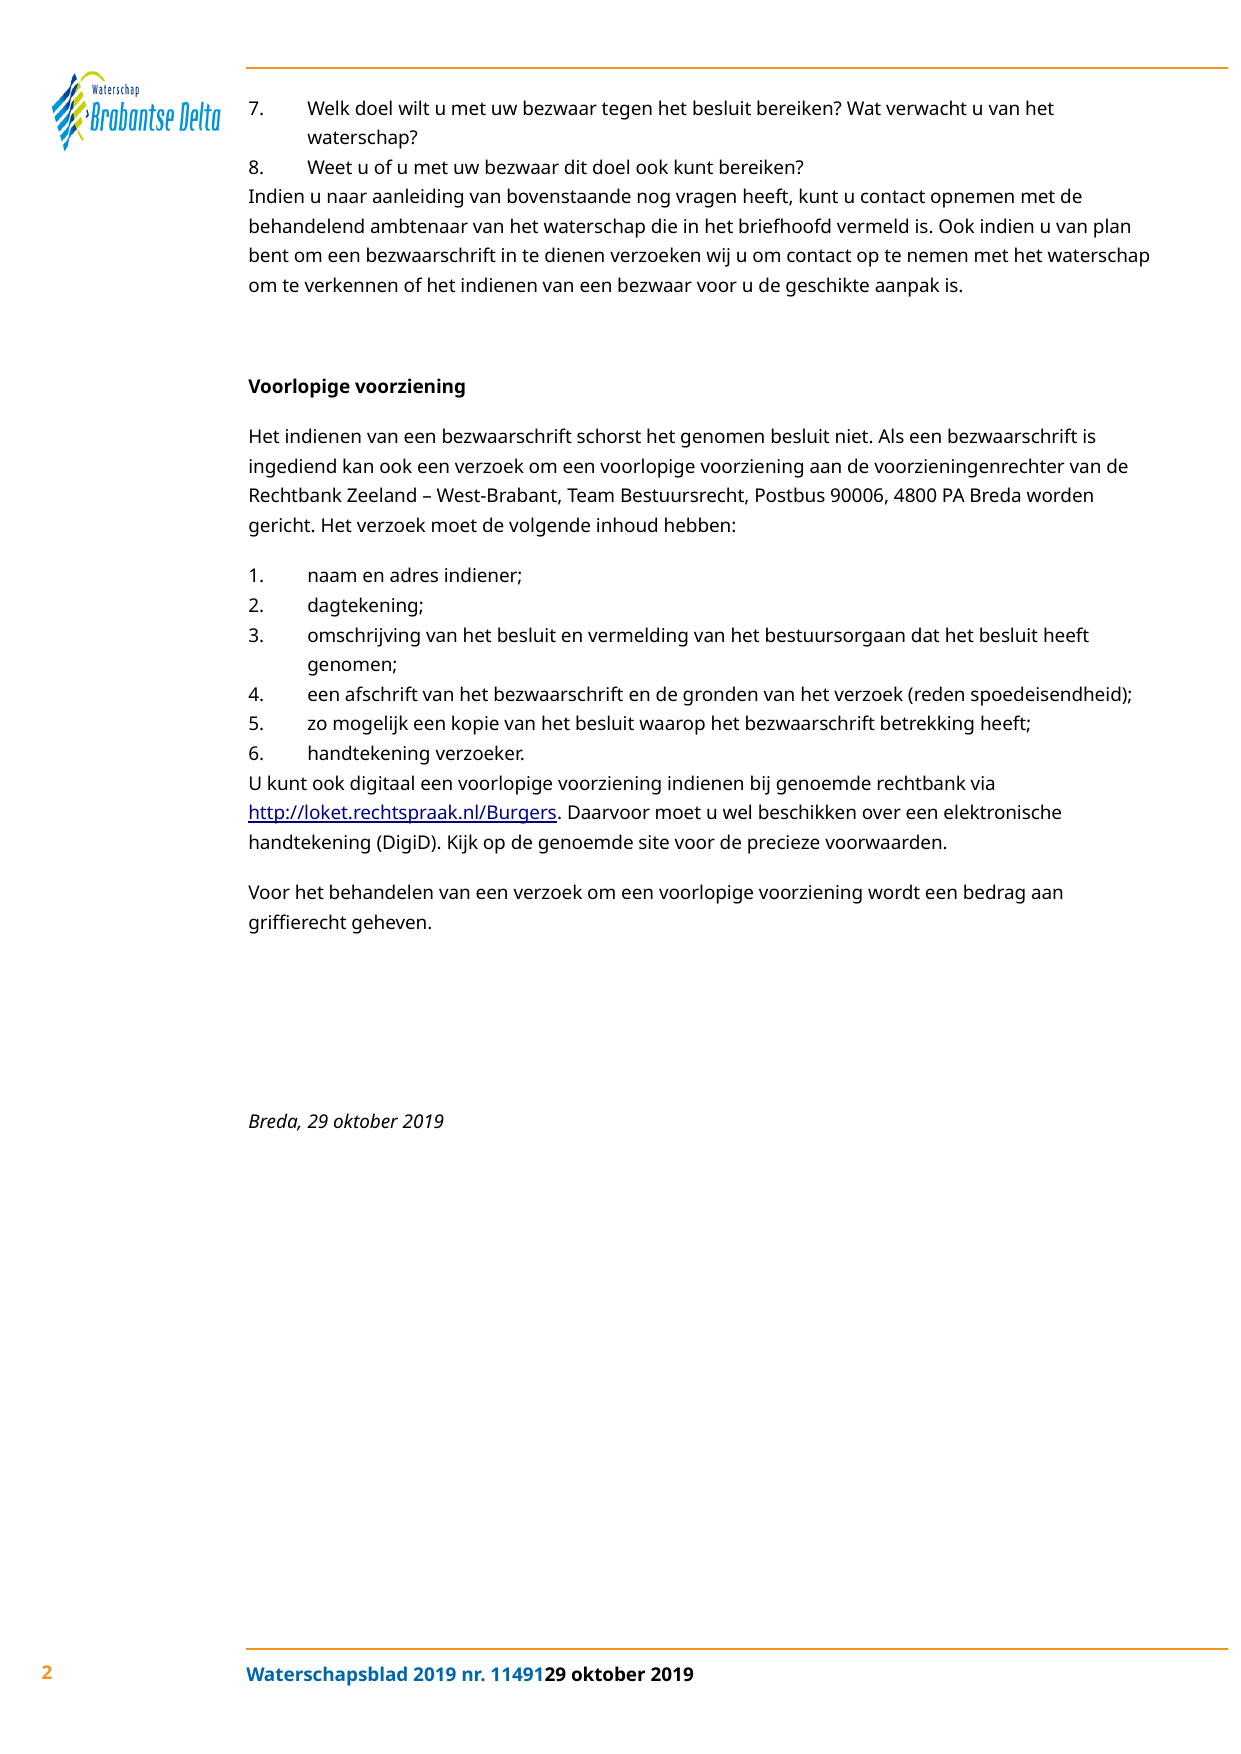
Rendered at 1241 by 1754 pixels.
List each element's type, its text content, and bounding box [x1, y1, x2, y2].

text Het indienen van een bezwaarschrift schorst het genomen besluit niet. Als een bezwaarschrift is ingediend kan ook een verzoek om een voorlopige voorziening aan de voorzieningenrechter van de Rechtbank Zeeland – West-Brabant, Team Bestuursrecht, Postbus 90006, 4800 PA Breda worden gericht. Het verzoek moet de volgende inhoud hebben: [248, 423, 1152, 538]
picture [41, 47, 231, 172]
text Indien u naar aanleiding van bovenstaande nog vragen heeft, kunt u contact opnemen met de behandelend ambtenaar van het waterschap die in het briefhoofd vermeld is. Ook indien u van plan bent om een bezwaarschrift in te dienen verzoeken wij u om contact op te nemen met het waterschap om te verkennen of het indienen van een bezwaar voor u de geschikte aanpak is. [248, 183, 1152, 298]
list Weet u of u met uw bezwaar dit doel ook kunt bereiken? [248, 154, 1152, 180]
list een afschrift van het bezwaarschrift en de gronden van het verzoek (reden spoedeisendheid); [248, 681, 1152, 707]
list zo mogelijk een kopie van het besluit waarop het bezwaarschrift betrekking heeft; [248, 711, 1152, 736]
text Breda, 29 oktober 2019 [248, 1108, 1152, 1134]
list Welk doel wilt u met uw bezwaar tegen het besluit bereiken? Wat verwacht u van het waterschap? [248, 95, 1152, 150]
text U kunt ook digitaal een voorlopige voorziening indienen bij genoemde rechtbank via http://loket.rechtspraak.nl/Burgers. Daarvoor moet u wel beschikken over een elektronische handtekening (DigiD). Kijk op de genoemde site voor de precieze voorwaarden. [248, 770, 1152, 855]
list naam en adres indiener; [248, 563, 1152, 588]
text Voor het behandelen van een verzoek om een voorlopige voorziening wordt een bedrag aan griffierecht geheven. [248, 879, 1152, 935]
text Voorlopige voorziening [248, 373, 1152, 399]
list omschrijving van het besluit en vermelding van het bestuursorgaan dat het besluit heeft genomen; [248, 622, 1152, 677]
list handtekening verzoeker. [248, 740, 1152, 766]
list dagtekening; [248, 592, 1152, 618]
